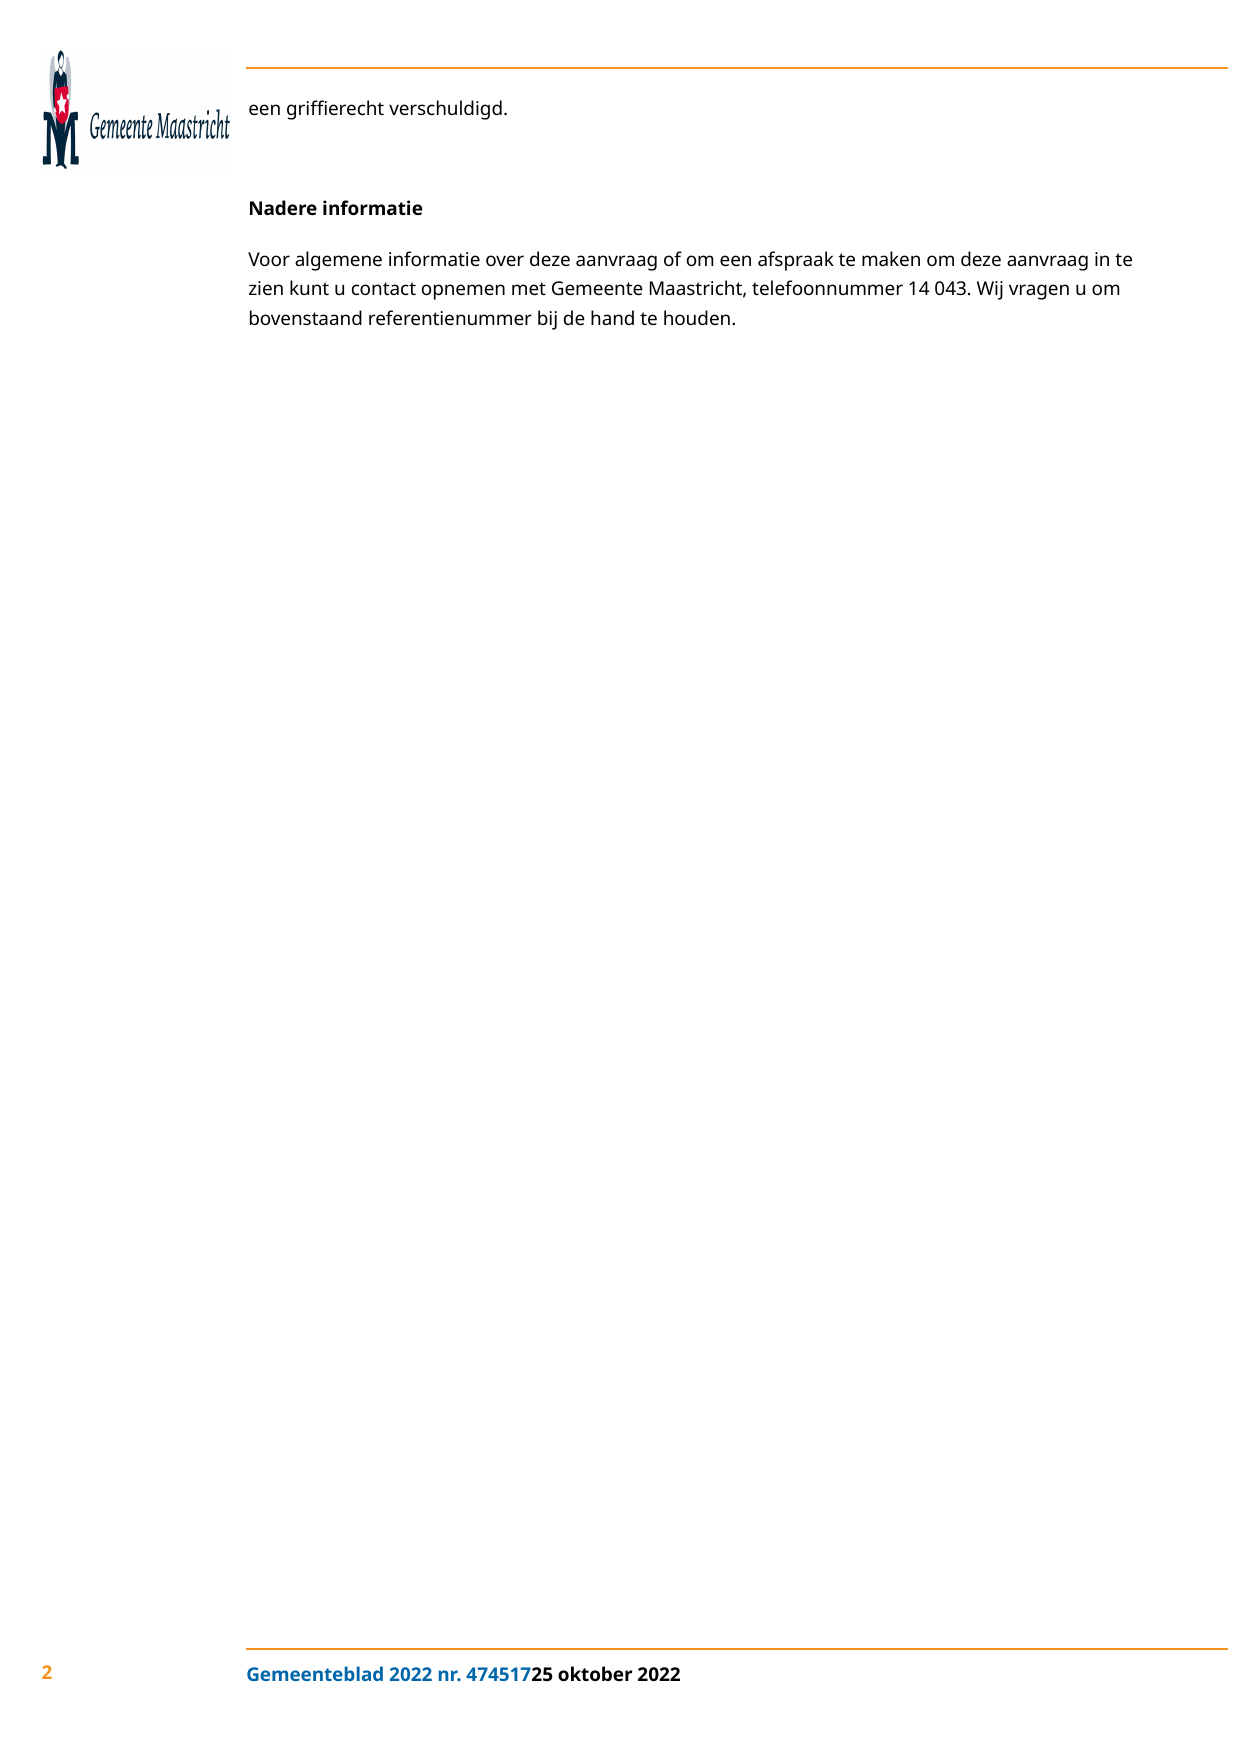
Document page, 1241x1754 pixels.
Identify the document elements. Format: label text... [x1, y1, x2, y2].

picture [41, 47, 231, 172]
text Nadere informatie [248, 196, 1152, 221]
text een griffierecht verschuldigd. [248, 95, 1152, 121]
text Voor algemene informatie over deze aanvraag of om een afspraak te maken om deze aanvraag in te zien kunt u contact opnemen met Gemeente Maastricht, telefoonnummer 14 043. Wij vragen u om bovenstaand referentienummer bij de hand te houden. [248, 246, 1152, 331]
